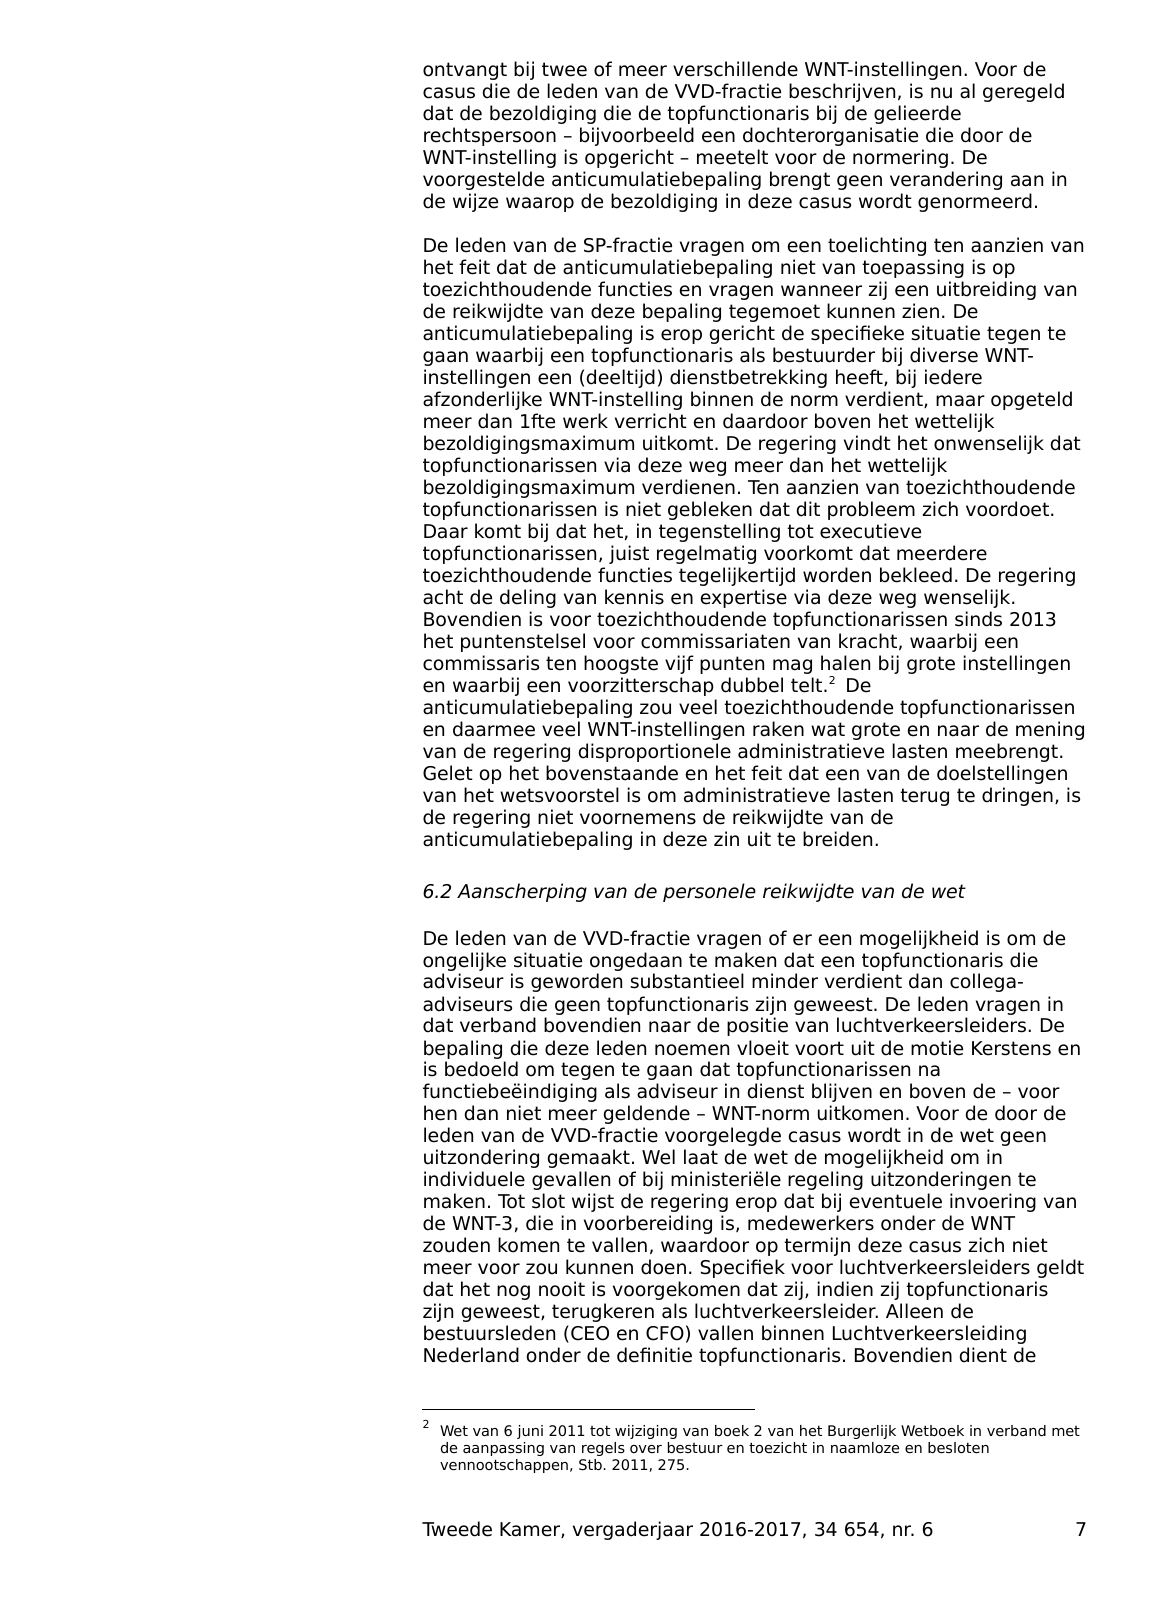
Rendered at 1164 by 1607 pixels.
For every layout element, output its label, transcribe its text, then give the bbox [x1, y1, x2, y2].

text Wet van 6 juni 2011 tot wijziging van boek 2 van het Burgerlijk Wetboek in verband met de aanpassing van regels over bestuur en toezicht in naamloze en besloten vennootschappen, Stb. 2011, 275. [422, 1418, 1087, 1474]
text ontvangt bij twee of meer verschillende WNT-instellingen. Voor de casus die de leden van de VVD-fractie beschrijven, is nu al geregeld dat de bezoldiging die de topfunctionaris bij de gelieerde rechtspersoon – bijvoorbeeld een dochterorganisatie die door de WNT-instelling is opgericht – meetelt voor de normering. De voorgestelde anticumulatiebepaling brengt geen verandering aan in de wijze waarop de bezoldiging in deze casus wordt genormeerd. [422, 59, 1087, 213]
text De leden van de VVD-fractie vragen of er een mogelijkheid is om de ongelijke situatie ongedaan te maken dat een topfunctionaris die adviseur is geworden substantieel minder verdient dan collega-adviseurs die geen topfunctionaris zijn geweest. De leden vragen in dat verband bovendien naar de positie van luchtverkeersleiders. De bepaling die deze leden noemen vloeit voort uit de motie Kerstens en is bedoeld om tegen te gaan dat topfunctionarissen na functiebeëindiging als adviseur in dienst blijven en boven de – voor hen dan niet meer geldende – WNT-norm uitkomen. Voor de door de leden van de VVD-fractie voorgelegde casus wordt in de wet geen uitzondering gemaakt. Wel laat de wet de mogelijkheid om in individuele gevallen of bij ministeriële regeling uitzonderingen te maken. Tot slot wijst de regering erop dat bij eventuele invoering van de WNT-3, die in voorbereiding is, medewerkers onder de WNT zouden komen te vallen, waardoor op termijn deze casus zich niet meer voor zou kunnen doen. Specifiek voor luchtverkeersleiders geldt dat het nog nooit is voorgekomen dat zij, indien zij topfunctionaris zijn geweest, terugkeren als luchtverkeersleider. Alleen de bestuursleden (CEO en CFO) vallen binnen Luchtverkeersleiding Nederland onder de definitie topfunctionaris. Bovendien dient de [422, 927, 1087, 1367]
subtitle 6.2 Aanscherping van de personele reikwijdte van de wet [422, 881, 1087, 902]
text De leden van de SP-fractie vragen om een toelichting ten aanzien van het feit dat de anticumulatiebepaling niet van toepassing is op toezichthoudende functies en vragen wanneer zij een uitbreiding van de reikwijdte van deze bepaling tegemoet kunnen zien. De anticumulatiebepaling is erop gericht de specifieke situatie tegen te gaan waarbij een topfunctionaris als bestuurder bij diverse WNT-instellingen een (deeltijd) dienstbetrekking heeft, bij iedere afzonderlijke WNT-instelling binnen de norm verdient, maar opgeteld meer dan 1fte werk verricht en daardoor boven het wettelijk bezoldigingsmaximum uitkomt. De regering vindt het onwenselijk dat topfunctionarissen via deze weg meer dan het wettelijk bezoldigingsmaximum verdienen. Ten aanzien van toezichthoudende topfunctionarissen is niet gebleken dat dit probleem zich voordoet. Daar komt bij dat het, in tegenstelling tot executieve topfunctionarissen, juist regelmatig voorkomt dat meerdere toezichthoudende functies tegelijkertijd worden bekleed. De regering acht de deling van kennis en expertise via deze weg wenselijk. Bovendien is voor toezichthoudende topfunctionarissen sinds 2013 het puntenstelsel voor commissariaten van kracht, waarbij een commissaris ten hoogste vijf punten mag halen bij grote instellingen en waarbij een voorzitterschap dubbel telt. De anticumulatiebepaling zou veel toezichthoudende topfunctionarissen en daarmee veel WNT-instellingen raken wat grote en naar de mening van de regering disproportionele administratieve lasten meebrengt. Gelet op het bovenstaande en het feit dat een van de doelstellingen van het wetsvoorstel is om administratieve lasten terug te dringen, is de regering niet voornemens de reikwijdte van de anticumulatiebepaling in deze zin uit te breiden. [422, 235, 1087, 851]
